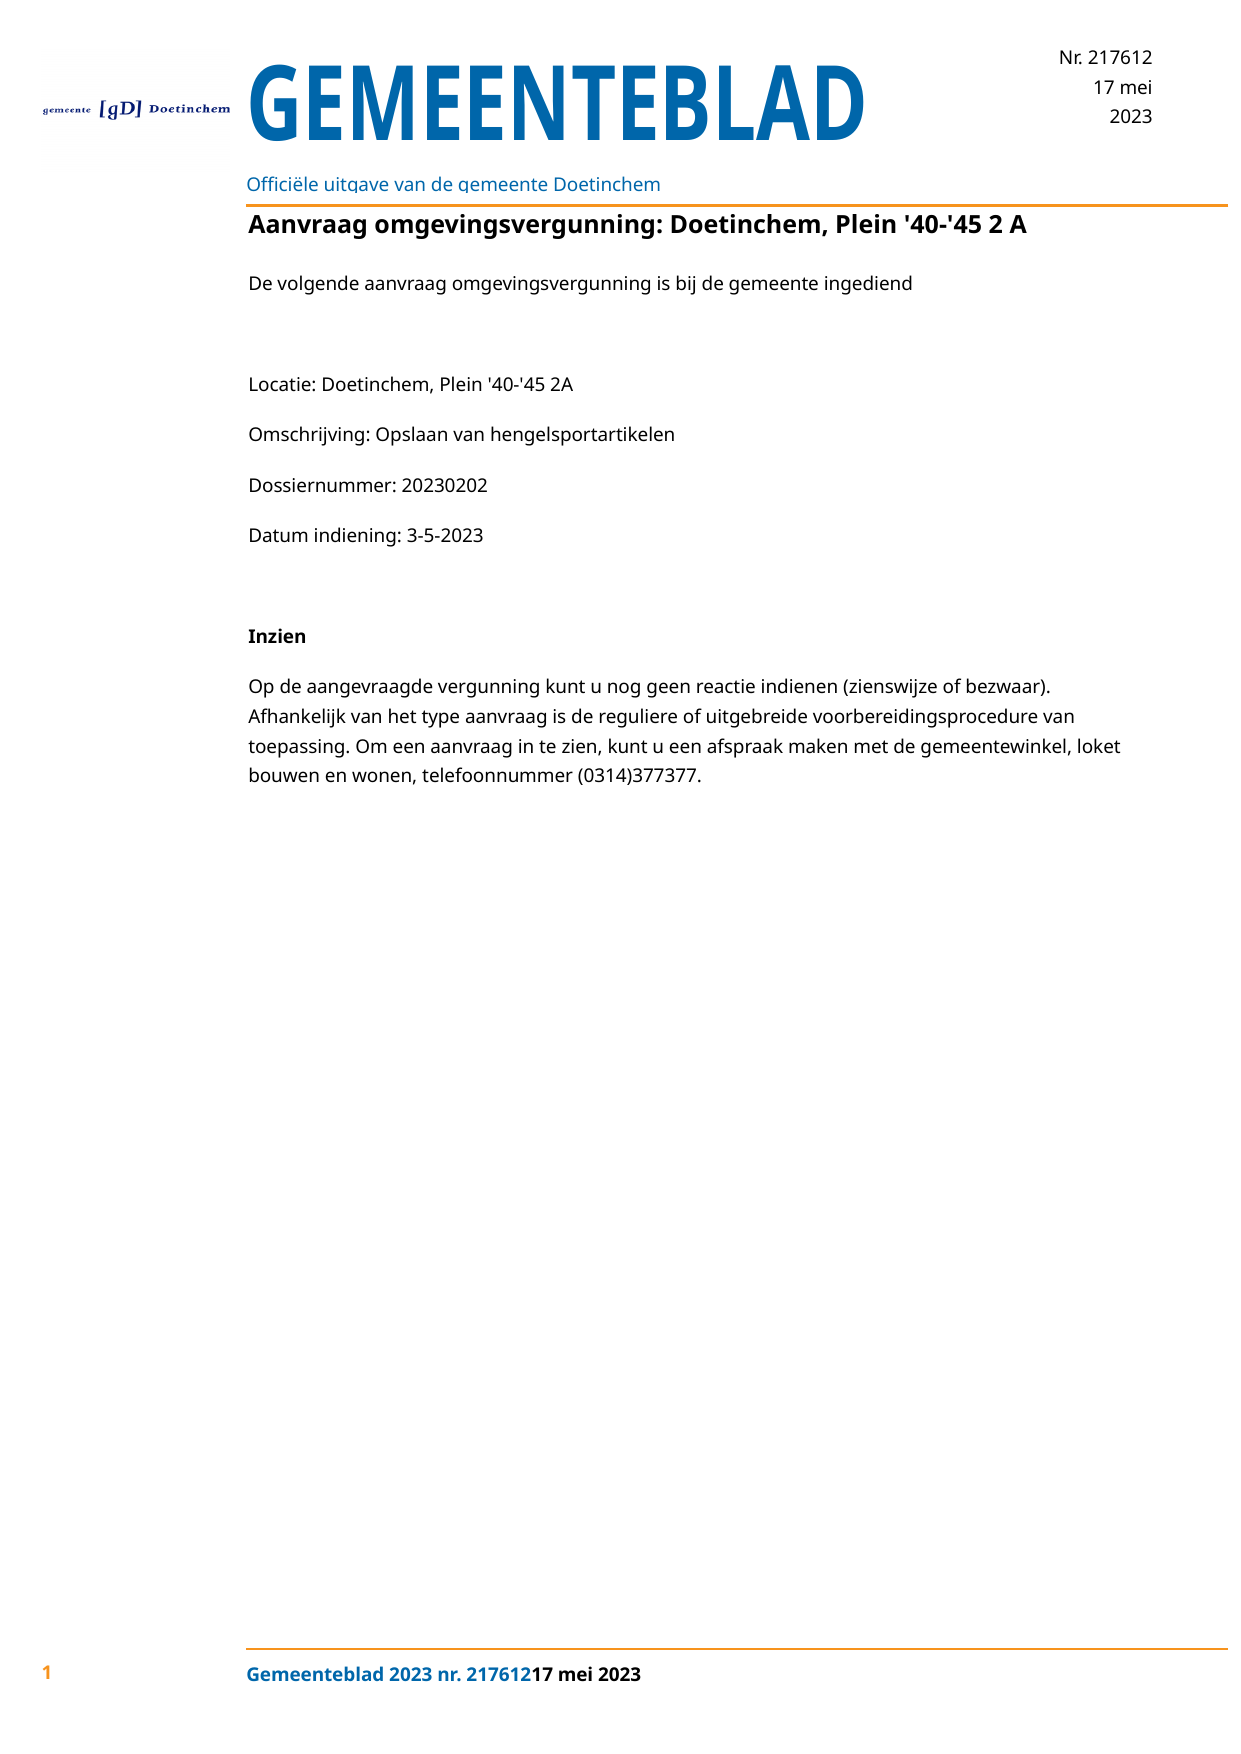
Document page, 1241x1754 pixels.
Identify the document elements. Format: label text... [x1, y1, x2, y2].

text Omschrijving: Opslaan van hengelsportartikelen [248, 422, 1152, 447]
text Datum indiening: 3-5-2023 [248, 522, 1152, 548]
text Locatie: Doetinchem, Plein '40-'45 2A [248, 371, 1152, 397]
text Dossiernummer: 20230202 [248, 472, 1152, 498]
picture [41, 47, 231, 172]
text Inzien [248, 623, 1152, 649]
text De volgende aanvraag omgevingsvergunning is bij de gemeente ingediend [248, 270, 1152, 296]
text Op de aangevraagde vergunning kunt u nog geen reactie indienen (zienswijze of bezwaar). Afhankelijk van het type aanvraag is de reguliere of uitgebreide voorbereidingsprocedure van toepassing. Om een aanvraag in te zien, kunt u een afspraak maken met de gemeentewinkel, loket bouwen en wonen, telefoonnummer (0314)377377. [248, 674, 1152, 788]
text Aanvraag omgevingsvergunning: Doetinchem, Plein '40-'45 2 A [248, 207, 1152, 241]
